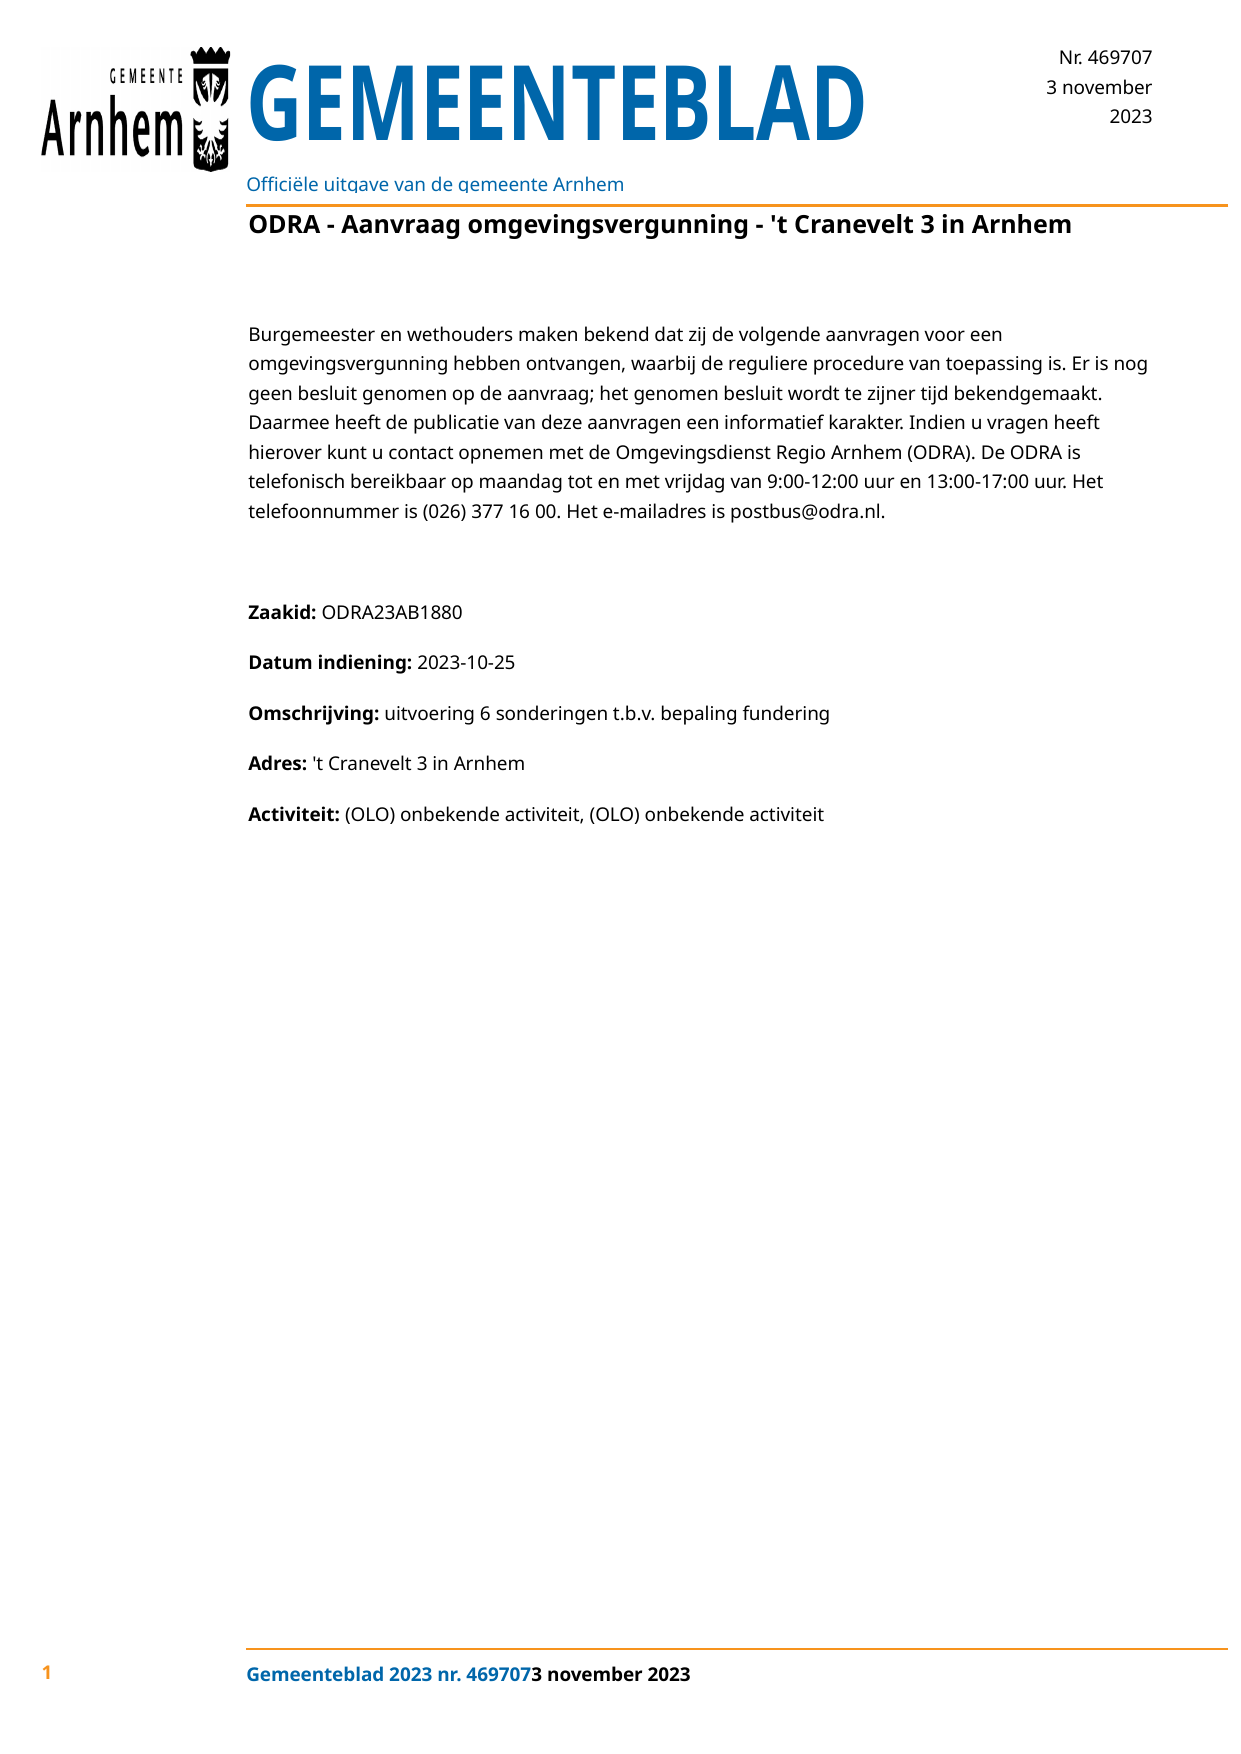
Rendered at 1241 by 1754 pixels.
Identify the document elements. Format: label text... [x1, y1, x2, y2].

text Datum indiening: 2023-10-25 [248, 649, 1152, 675]
text Omschrijving: uitvoering 6 sonderingen t.b.v. bepaling fundering [248, 700, 1152, 726]
text Adres: 't Cranevelt 3 in Arnhem [248, 750, 1152, 776]
text Activiteit: (OLO) onbekende activiteit, (OLO) onbekende activiteit [248, 801, 1152, 826]
picture [41, 47, 231, 172]
text Burgemeester en wethouders maken bekend dat zij de volgende aanvragen voor een omgevingsvergunning hebben ontvangen, waarbij de reguliere procedure van toepassing is. Er is nog geen besluit genomen op de aanvraag; het genomen besluit wordt te zijner tijd bekendgemaakt. Daarmee heeft de publicatie van deze aanvragen een informatief karakter. Indien u vragen heeft hierover kunt u contact opnemen met de Omgevingsdienst Regio Arnhem (ODRA). De ODRA is telefonisch bereikbaar op maandag tot en met vrijdag van 9:00-12:00 uur en 13:00-17:00 uur. Het telefoonnummer is (026) 377 16 00. Het e-mailadres is postbus@odra.nl. [248, 321, 1152, 524]
text Zaakid: ODRA23AB1880 [248, 599, 1152, 625]
text ODRA - Aanvraag omgevingsvergunning - 't Cranevelt 3 in Arnhem [248, 207, 1152, 241]
